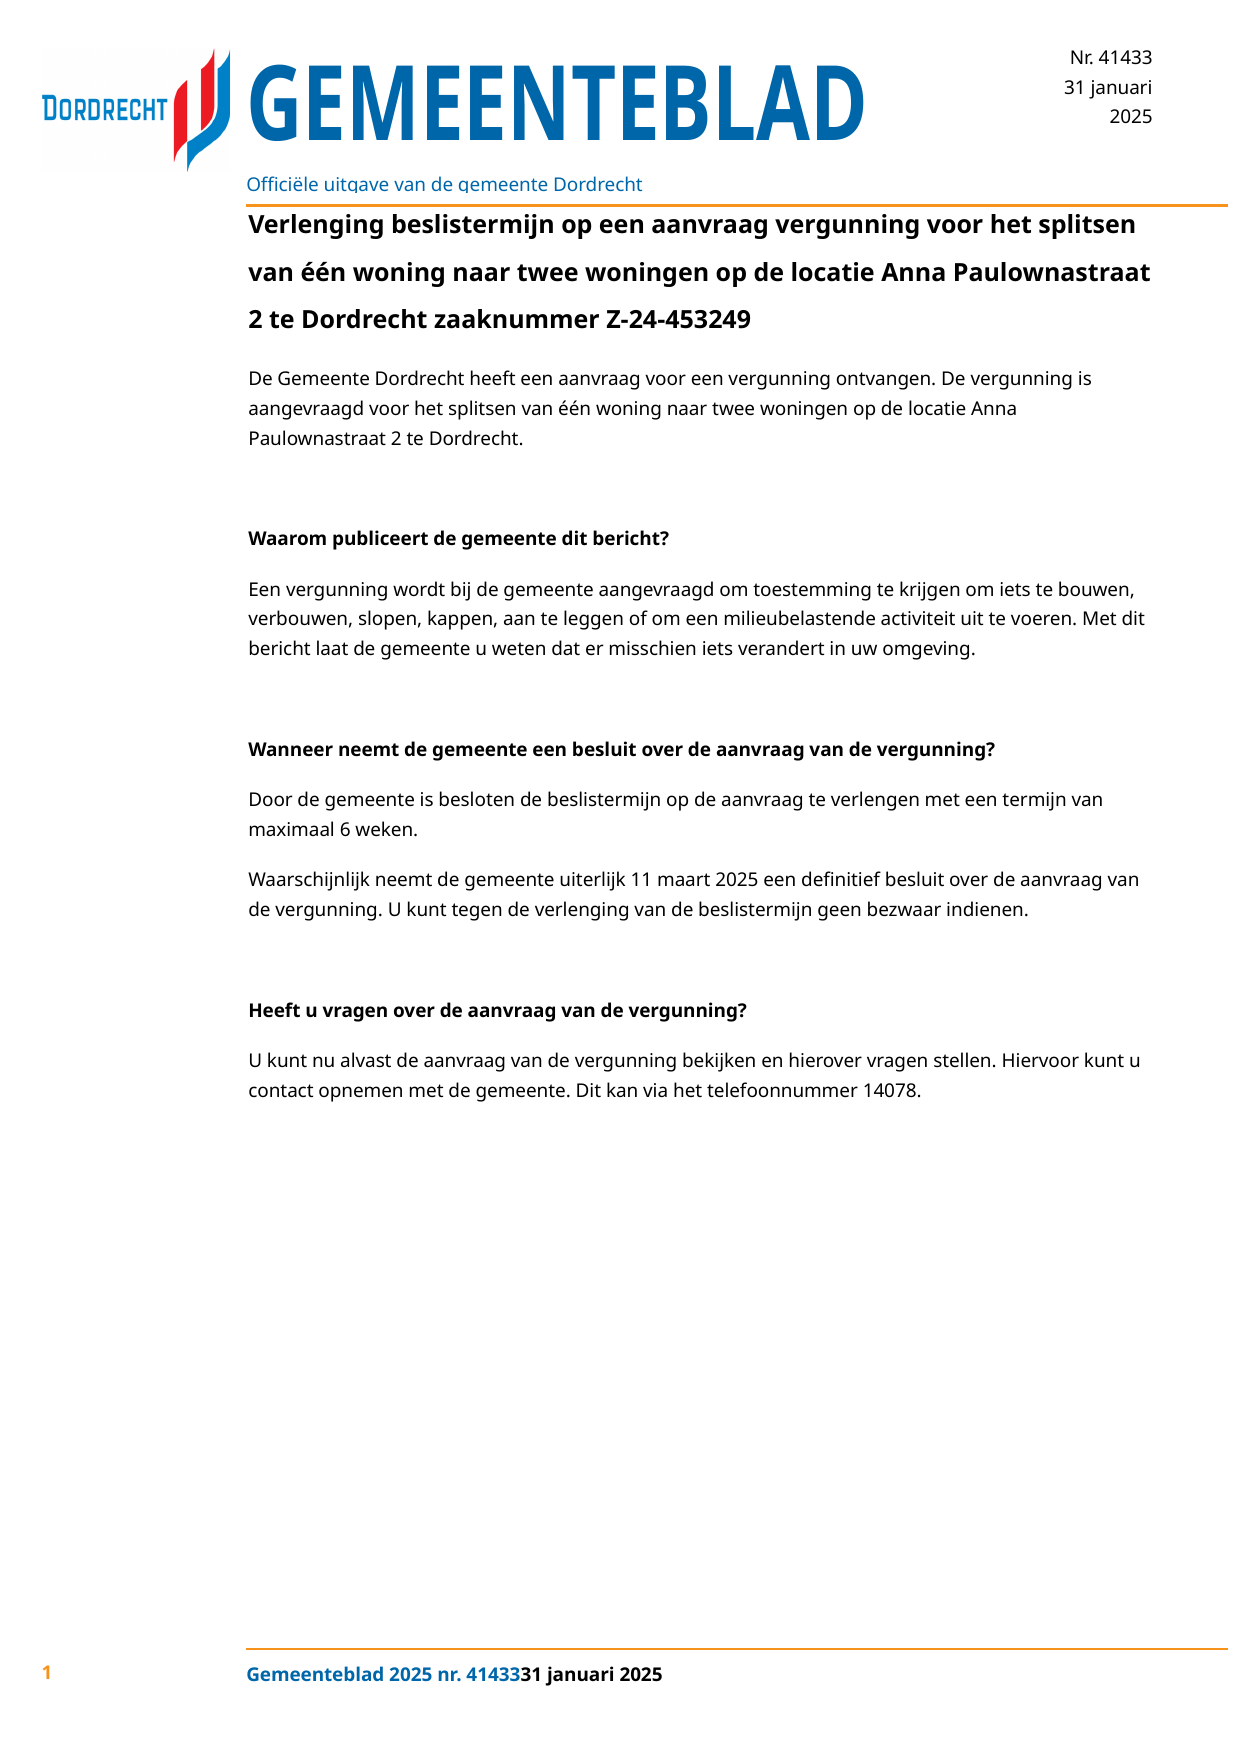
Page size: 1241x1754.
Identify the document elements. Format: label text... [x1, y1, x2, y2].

text Waarom publiceert de gemeente dit bericht? [248, 526, 1152, 551]
text U kunt nu alvast de aanvraag van de vergunning bekijken en hierover vragen stellen. Hiervoor kunt u contact opnemen met de gemeente. Dit kan via het telefoonnummer 14078. [248, 1047, 1152, 1102]
text Verlenging beslistermijn op een aanvraag vergunning voor het splitsen van één woning naar twee woningen op de locatie Anna Paulownastraat 2 te Dordrecht zaaknummer Z-24-453249 [248, 207, 1152, 336]
text De Gemeente Dordrecht heeft een aanvraag voor een vergunning ontvangen. De vergunning is aangevraagd voor het splitsen van één woning naar twee woningen op de locatie Anna Paulownastraat 2 te Dordrecht. [248, 366, 1152, 450]
text Heeft u vragen over de aanvraag van de vergunning? [248, 997, 1152, 1022]
picture [41, 47, 231, 172]
text Wanneer neemt de gemeente een besluit over de aanvraag van de vergunning? [248, 736, 1152, 762]
text Waarschijnlijk neemt de gemeente uiterlijk 11 maart 2025 een definitief besluit over de aanvraag van de vergunning. U kunt tegen de verlenging van de beslistermijn geen bezwaar indienen. [248, 866, 1152, 922]
text Door de gemeente is besloten de beslistermijn op de aanvraag te verlengen met een termijn van maximaal 6 weken. [248, 786, 1152, 842]
text Een vergunning wordt bij de gemeente aangevraagd om toestemming te krijgen om iets te bouwen, verbouwen, slopen, kappen, aan te leggen of om een milieubelastende activiteit uit te voeren. Met dit bericht laat de gemeente u weten dat er misschien iets verandert in uw omgeving. [248, 576, 1152, 661]
